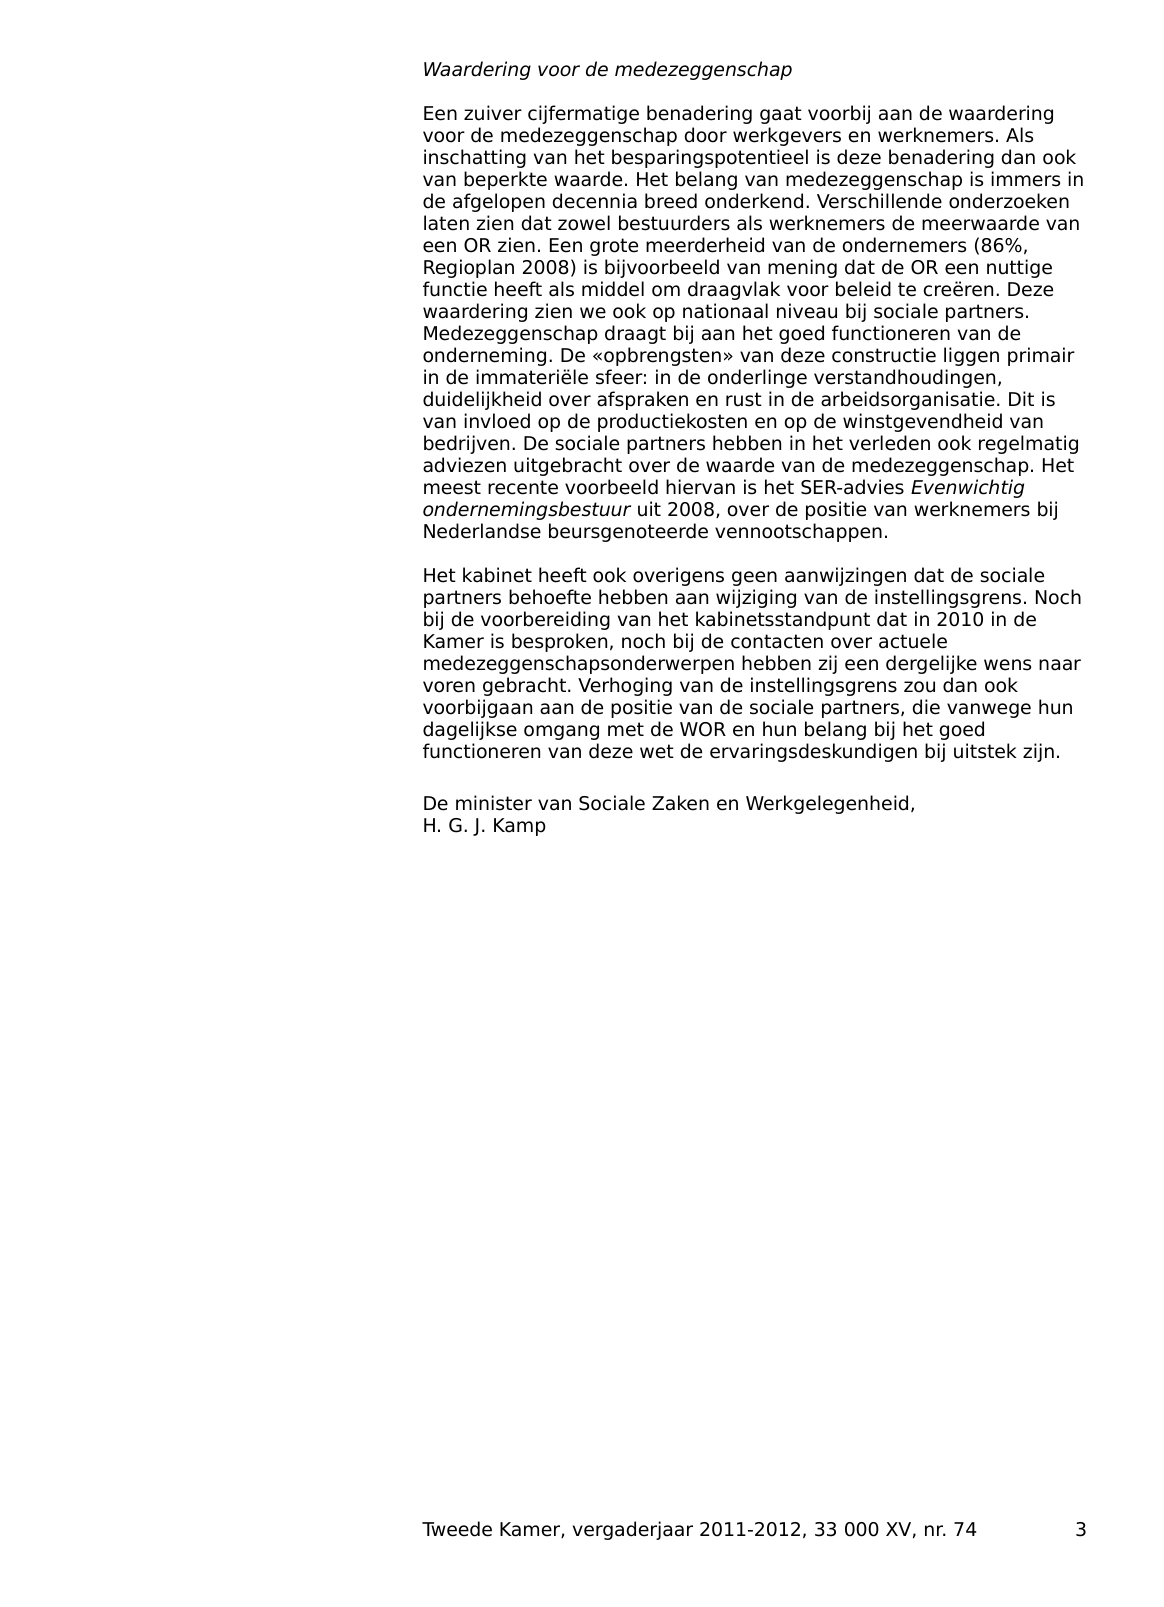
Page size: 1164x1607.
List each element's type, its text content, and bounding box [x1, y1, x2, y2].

text Het kabinet heeft ook overigens geen aanwijzingen dat de sociale partners behoefte hebben aan wijziging van de instellingsgrens. Noch bij de voorbereiding van het kabinetsstandpunt dat in 2010 in de Kamer is besproken, noch bij de contacten over actuele medezeggenschapsonderwerpen hebben zij een dergelijke wens naar voren gebracht. Verhoging van de instellingsgrens zou dan ook voorbijgaan aan de positie van de sociale partners, die vanwege hun dagelijkse omgang met de WOR en hun belang bij het goed functioneren van deze wet de ervaringsdeskundigen bij uitstek zijn. [422, 565, 1087, 763]
text De minister van Sociale Zaken en Werkgelegenheid, H. G. J. Kamp [422, 793, 1087, 837]
subtitle Waardering voor de medezeggenschap [422, 59, 1087, 81]
text Een zuiver cijfermatige benadering gaat voorbij aan de waardering voor de medezeggenschap door werkgevers en werknemers. Als inschatting van het besparingspotentieel is deze benadering dan ook van beperkte waarde. Het belang van medezeggenschap is immers in de afgelopen decennia breed onderkend. Verschillende onderzoeken laten zien dat zowel bestuurders als werknemers de meerwaarde van een OR zien. Een grote meerderheid van de ondernemers (86%, Regioplan 2008) is bijvoorbeeld van mening dat de OR een nuttige functie heeft als middel om draagvlak voor beleid te creëren. Deze waardering zien we ook op nationaal niveau bij sociale partners. Medezeggenschap draagt bij aan het goed functioneren van de onderneming. De «opbrengsten» van deze constructie liggen primair in de immateriële sfeer: in de onderlinge verstandhoudingen, duidelijkheid over afspraken en rust in de arbeidsorganisatie. Dit is van invloed op de productiekosten en op de winstgevendheid van bedrijven. De sociale partners hebben in het verleden ook regelmatig adviezen uitgebracht over de waarde van de medezeggenschap. Het meest recente voorbeeld hiervan is het SER-advies Evenwichtig ondernemingsbestuur uit 2008, over de positie van werknemers bij Nederlandse beursgenoteerde vennootschappen. [422, 103, 1087, 543]
